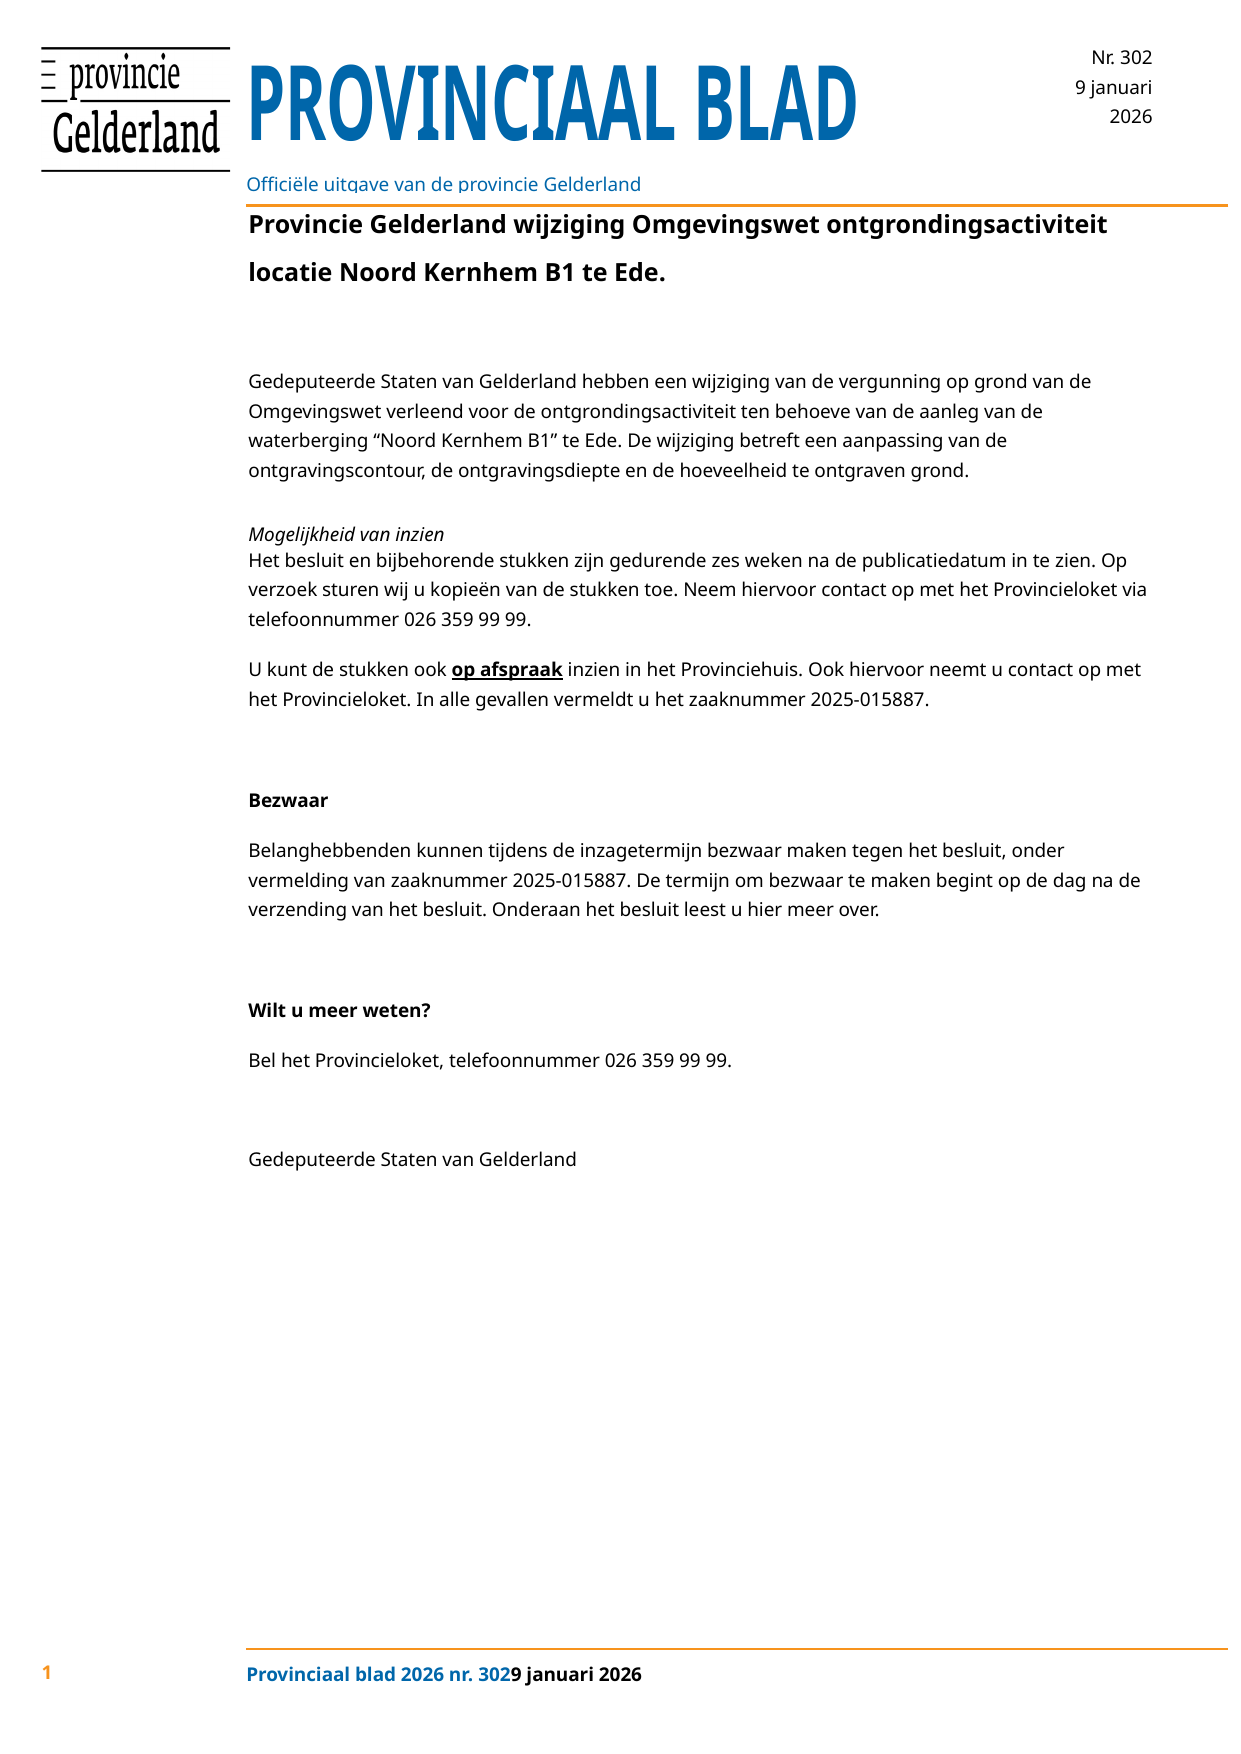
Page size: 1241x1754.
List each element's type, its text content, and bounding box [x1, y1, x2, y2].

text Bel het Provincieloket, telefoonnummer 026 359 99 99. [248, 1048, 1152, 1073]
text Het besluit en bijbehorende stukken zijn gedurende zes weken na de publicatiedatum in te zien. Op verzoek sturen wij u kopieën van de stukken toe. Neem hiervoor contact op met het Provincieloket via telefoonnummer 026 359 99 99. [248, 547, 1152, 632]
text Provincie Gelderland wijziging Omgevingswet ontgrondingsactiviteit locatie Noord Kernhem B1 te Ede. [248, 207, 1152, 288]
text U kunt de stukken ook op afspraak inzien in het Provinciehuis. Ook hiervoor neemt u contact op met het Provincieloket. In alle gevallen vermeldt u het zaaknummer 2025-015887. [248, 656, 1152, 712]
text Gedeputeerde Staten van Gelderland [248, 1146, 1152, 1172]
text Belanghebbenden kunnen tijdens de inzagetermijn bezwaar maken tegen het besluit, onder vermelding van zaaknummer 2025-015887. De termijn om bezwaar te maken begint op de dag na de verzending van het besluit. Onderaan het besluit leest u hier meer over. [248, 837, 1152, 922]
text Bezwaar [248, 787, 1152, 812]
picture [41, 47, 231, 172]
text Wilt u meer weten? [248, 997, 1152, 1023]
text Gedeputeerde Staten van Gelderland hebben een wijziging van de vergunning op grond van de Omgevingswet verleend voor de ontgrondingsactiviteit ten behoeve van de aanleg van de waterberging “Noord Kernhem B1” te Ede. De wijziging betreft een aanpassing van de ontgravingscontour, de ontgravingsdiepte en de hoeveelheid te ontgraven grond. [248, 368, 1152, 483]
text Mogelijkheid van inzien [248, 521, 1152, 547]
